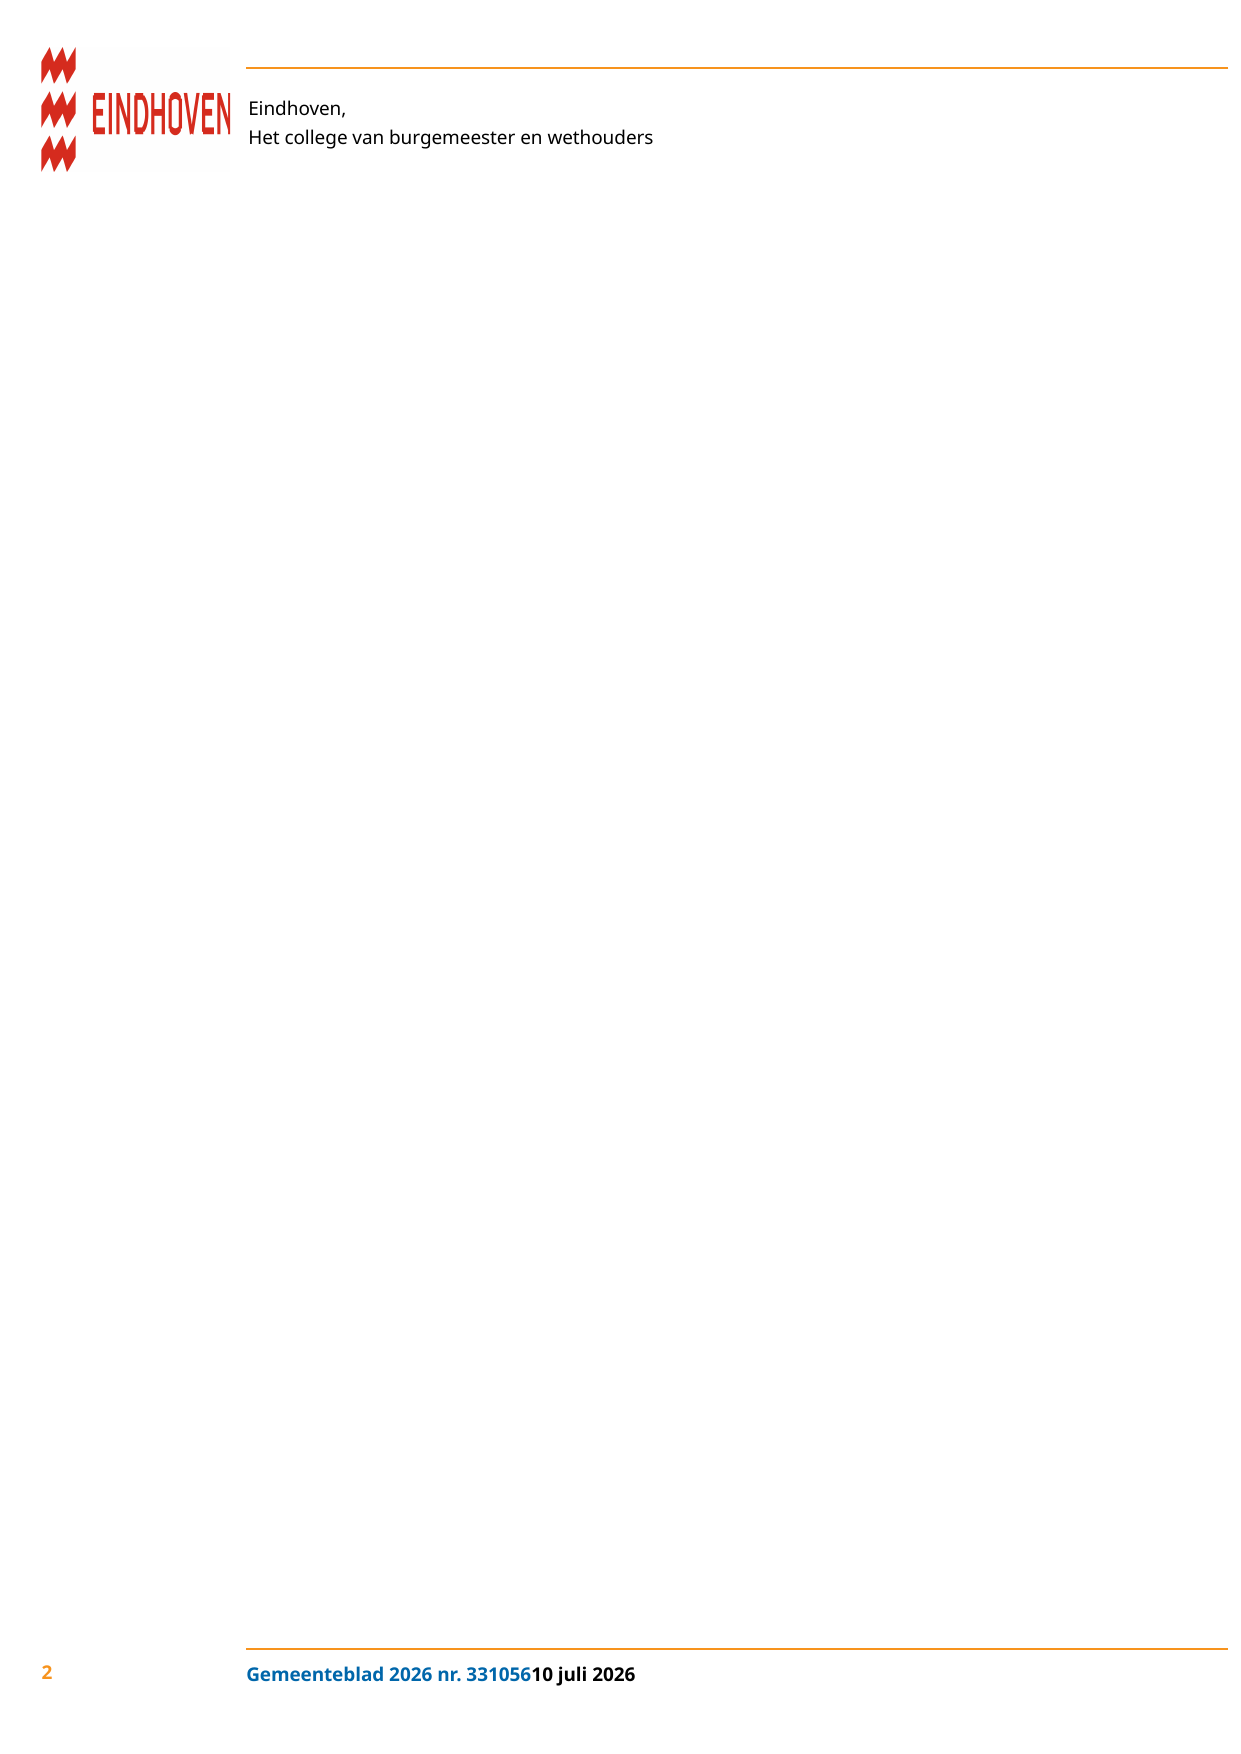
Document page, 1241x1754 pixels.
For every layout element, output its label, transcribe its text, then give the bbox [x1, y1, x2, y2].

picture [41, 47, 231, 172]
text Eindhoven, [248, 95, 1152, 121]
text Het college van burgemeester en wethouders [248, 124, 1152, 150]
